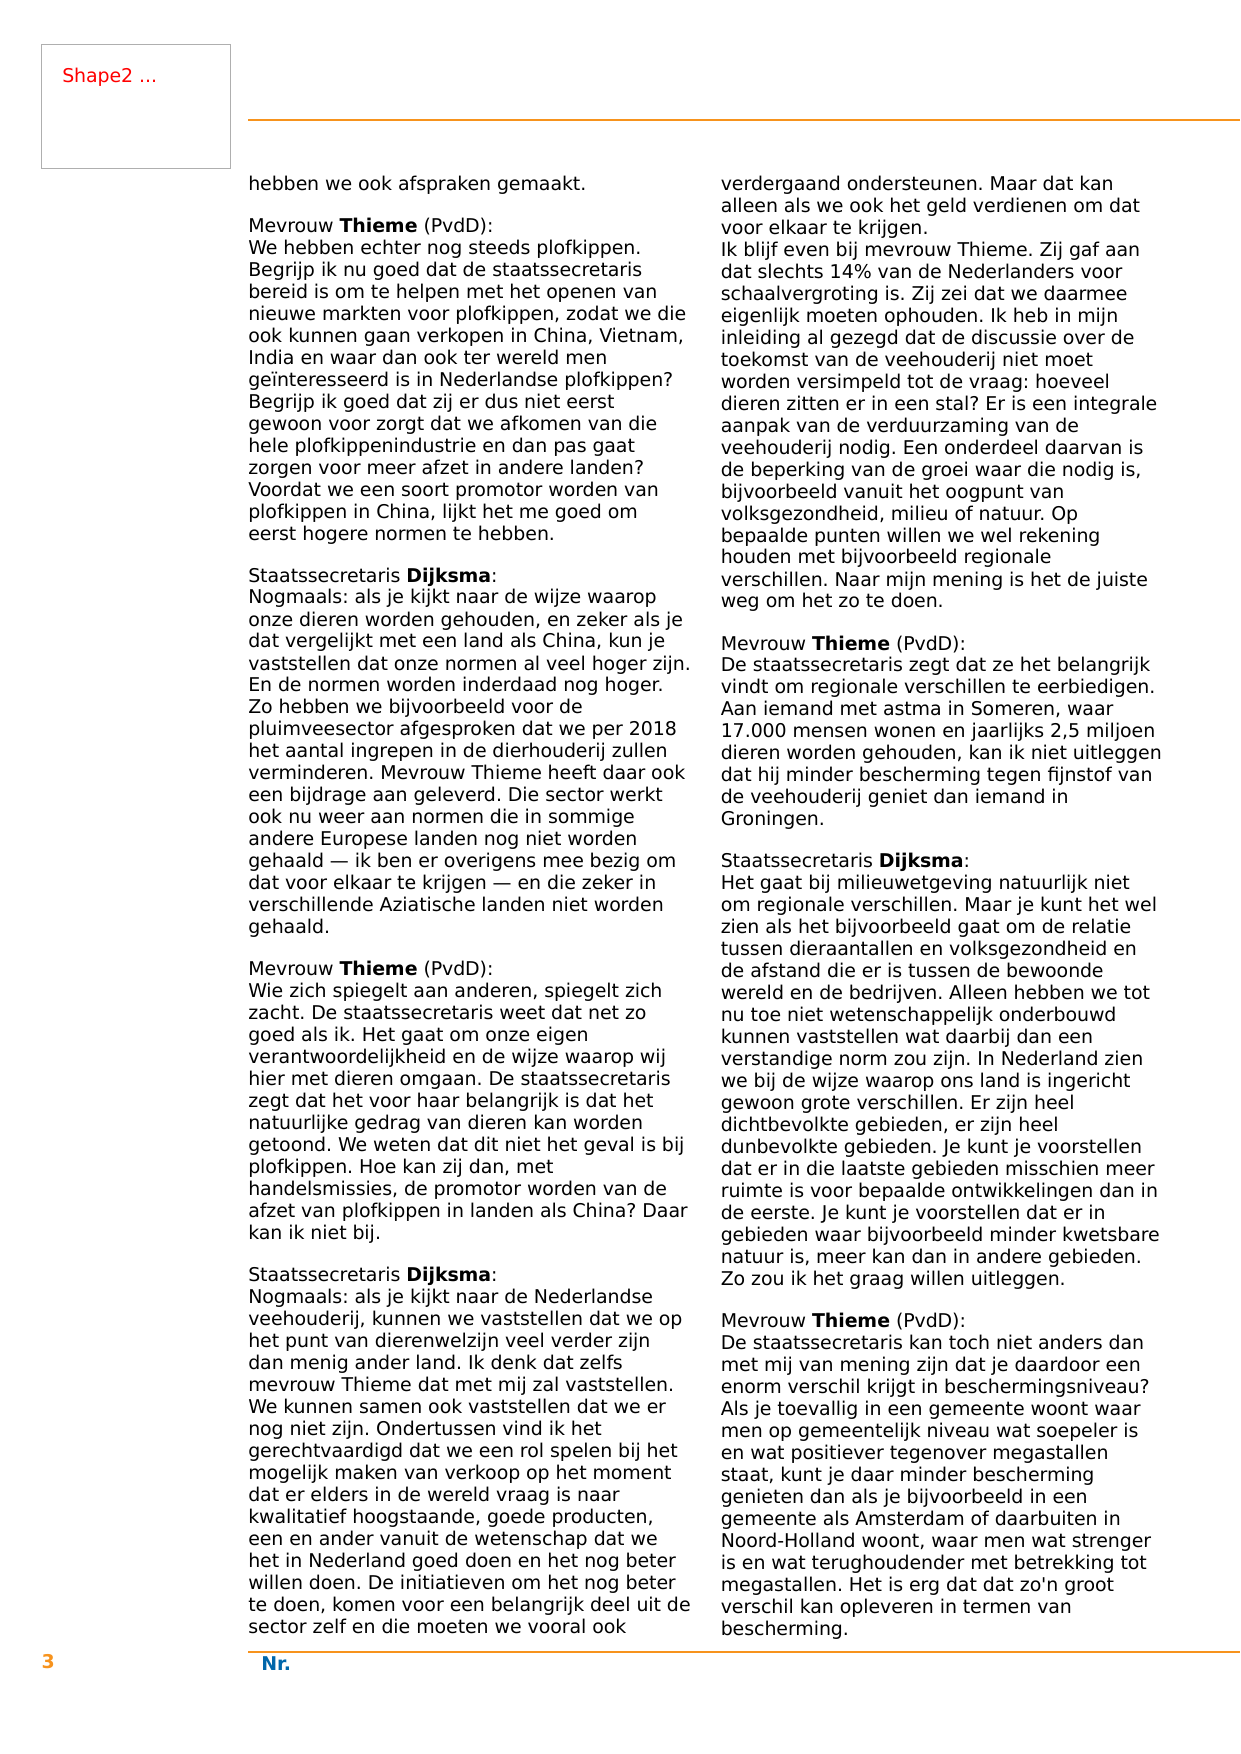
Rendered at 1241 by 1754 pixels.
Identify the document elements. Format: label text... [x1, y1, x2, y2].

text We hebben echter nog steeds plofkippen. Begrijp ik nu goed dat de staatssecretaris bereid is om te helpen met het openen van nieuwe markten voor plofkippen, zodat we die ook kunnen gaan verkopen in China, Vietnam, India en waar dan ook ter wereld men geïnteresseerd is in Nederlandse plofkippen? Begrijp ik goed dat zij er dus niet eerst gewoon voor zorgt dat we afkomen van die hele plofkippenindustrie en dan pas gaat zorgen voor meer afzet in andere landen? Voordat we een soort promotor worden van plofkippen in China, lijkt het me goed om eerst hogere normen te hebben. [248, 237, 691, 544]
text De staatssecretaris zegt dat ze het belangrijk vindt om regionale verschillen te eerbiedigen. Aan iemand met astma in Someren, waar 17.000 mensen wonen en jaarlijks 2,5 miljoen dieren worden gehouden, kan ik niet uitleggen dat hij minder bescherming tegen fijnstof van de veehouderij geniet dan iemand in Groningen. [721, 654, 1163, 830]
text Nogmaals: als je kijkt naar de Nederlandse veehouderij, kunnen we vaststellen dat we op het punt van dierenwelzijn veel verder zijn dan menig ander land. Ik denk dat zelfs mevrouw Thieme dat met mij zal vaststellen. We kunnen samen ook vaststellen dat we er nog niet zijn. Ondertussen vind ik het gerechtvaardigd dat we een rol spelen bij het mogelijk maken van verkoop op het moment dat er elders in de wereld vraag is naar kwalitatief hoogstaande, goede producten, een en ander vanuit de wetenschap dat we het in Nederland goed doen en het nog beter willen doen. De initiatieven om het nog beter te doen, komen voor een belangrijk deel uit de sector zelf en die moeten we vooral ook [248, 1286, 691, 1637]
text Staatssecretaris Dijksma: [721, 850, 1163, 872]
text Staatssecretaris Dijksma: [248, 564, 691, 586]
text verdergaand ondersteunen. Maar dat kan alleen als we ook het geld verdienen om dat voor elkaar te krijgen. [721, 173, 1163, 239]
text Wie zich spiegelt aan anderen, spiegelt zich zacht. De staatssecretaris weet dat net zo goed als ik. Het gaat om onze eigen verantwoordelijkheid en de wijze waarop wij hier met dieren omgaan. De staatssecretaris zegt dat het voor haar belangrijk is dat het natuurlijke gedrag van dieren kan worden getoond. We weten dat dit niet het geval is bij plofkippen. Hoe kan zij dan, met handelsmissies, de promotor worden van de afzet van plofkippen in landen als China? Daar kan ik niet bij. [248, 980, 691, 1244]
text Ik blijf even bij mevrouw Thieme. Zij gaf aan dat slechts 14% van de Nederlanders voor schaalvergroting is. Zij zei dat we daarmee eigenlijk moeten ophouden. Ik heb in mijn inleiding al gezegd dat de discussie over de toekomst van de veehouderij niet moet worden versimpeld tot de vraag: hoeveel dieren zitten er in een stal? Er is een integrale aanpak van de verduurzaming van de veehouderij nodig. Een onderdeel daarvan is de beperking van de groei waar die nodig is, bijvoorbeeld vanuit het oogpunt van volksgezondheid, milieu of natuur. Op bepaalde punten willen we wel rekening houden met bijvoorbeeld regionale verschillen. Naar mijn mening is het de juiste weg om het zo te doen. [721, 239, 1163, 612]
text Mevrouw Thieme (PvdD): [721, 632, 1163, 654]
text Mevrouw Thieme (PvdD): [248, 958, 691, 980]
text Mevrouw Thieme (PvdD): [248, 215, 691, 237]
text Nogmaals: als je kijkt naar de wijze waarop onze dieren worden gehouden, en zeker als je dat vergelijkt met een land als China, kun je vaststellen dat onze normen al veel hoger zijn. En de normen worden inderdaad nog hoger. Zo hebben we bijvoorbeeld voor de pluimveesector afgesproken dat we per 2018 het aantal ingrepen in de dierhouderij zullen verminderen. Mevrouw Thieme heeft daar ook een bijdrage aan geleverd. Die sector werkt ook nu weer aan normen die in sommige andere Europese landen nog niet worden gehaald — ik ben er overigens mee bezig om dat voor elkaar te krijgen — en die zeker in verschillende Aziatische landen niet worden gehaald. [248, 586, 691, 938]
text hebben we ook afspraken gemaakt. [248, 173, 691, 195]
text Mevrouw Thieme (PvdD): [721, 1310, 1163, 1332]
text De staatssecretaris kan toch niet anders dan met mij van mening zijn dat je daardoor een enorm verschil krijgt in beschermingsniveau? Als je toevallig in een gemeente woont waar men op gemeentelijk niveau wat soepeler is en wat positiever tegenover megastallen staat, kunt je daar minder bescherming genieten dan als je bijvoorbeeld in een gemeente als Amsterdam of daarbuiten in Noord-Holland woont, waar men wat strenger is en wat terughoudender met betrekking tot megastallen. Het is erg dat dat zo'n groot verschil kan opleveren in termen van bescherming. [721, 1332, 1163, 1639]
text Staatssecretaris Dijksma: [248, 1264, 691, 1286]
text Het gaat bij milieuwetgeving natuurlijk niet om regionale verschillen. Maar je kunt het wel zien als het bijvoorbeeld gaat om de relatie tussen dieraantallen en volksgezondheid en de afstand die er is tussen de bewoonde wereld en de bedrijven. Alleen hebben we tot nu toe niet wetenschappelijk onderbouwd kunnen vaststellen wat daarbij dan een verstandige norm zou zijn. In Nederland zien we bij de wijze waarop ons land is ingericht gewoon grote verschillen. Er zijn heel dichtbevolkte gebieden, er zijn heel dunbevolkte gebieden. Je kunt je voorstellen dat er in die laatste gebieden misschien meer ruimte is voor bepaalde ontwikkelingen dan in de eerste. Je kunt je voorstellen dat er in gebieden waar bijvoorbeeld minder kwetsbare natuur is, meer kan dan in andere gebieden. Zo zou ik het graag willen uitleggen. [721, 872, 1163, 1290]
